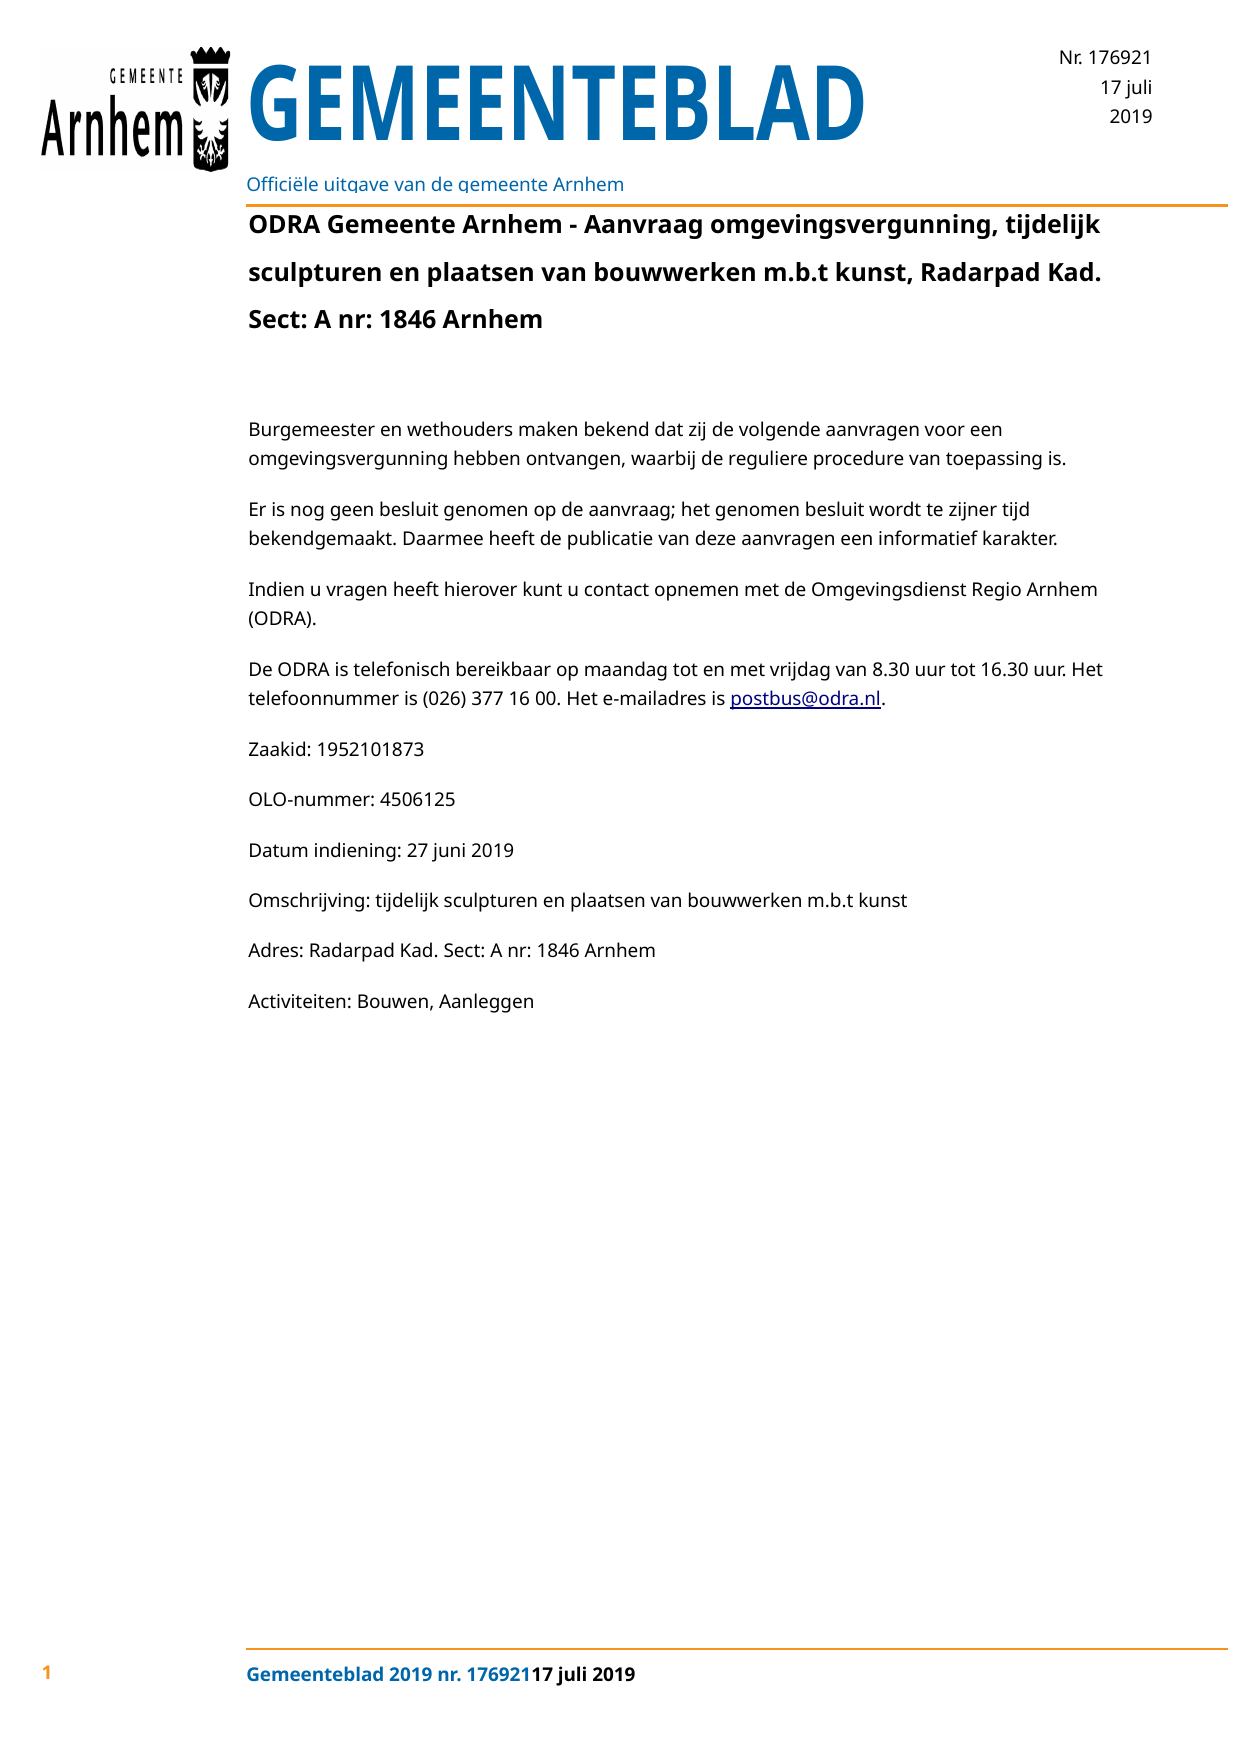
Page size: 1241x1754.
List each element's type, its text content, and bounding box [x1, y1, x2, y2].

text De ODRA is telefonisch bereikbaar op maandag tot en met vrijdag van 8.30 uur tot 16.30 uur. Het telefoonnummer is (026) 377 16 00. Het e-mailadres is postbus@odra.nl. [248, 656, 1152, 711]
text OLO-nummer: 4506125 [248, 786, 1152, 812]
text Zaakid: 1952101873 [248, 736, 1152, 762]
text Adres: Radarpad Kad. Sect: A nr: 1846 Arnhem [248, 938, 1152, 963]
text Er is nog geen besluit genomen op de aanvraag; het genomen besluit wordt te zijner tijd bekendgemaakt. Daarmee heeft de publicatie van deze aanvragen een informatief karakter. [248, 496, 1152, 551]
text ODRA Gemeente Arnhem - Aanvraag omgevingsvergunning, tijdelijk sculpturen en plaatsen van bouwwerken m.b.t kunst, Radarpad Kad. Sect: A nr: 1846 Arnhem [248, 207, 1152, 336]
text Activiteiten: Bouwen, Aanleggen [248, 988, 1152, 1014]
text Indien u vragen heeft hierover kunt u contact opnemen met de Omgevingsdienst Regio Arnhem (ODRA). [248, 576, 1152, 631]
text Datum indiening: 27 juni 2019 [248, 837, 1152, 862]
text Omschrijving: tijdelijk sculpturen en plaatsen van bouwwerken m.b.t kunst [248, 887, 1152, 913]
picture [41, 47, 231, 172]
text Burgemeester en wethouders maken bekend dat zij de volgende aanvragen voor een omgevingsvergunning hebben ontvangen, waarbij de reguliere procedure van toepassing is. [248, 416, 1152, 471]
